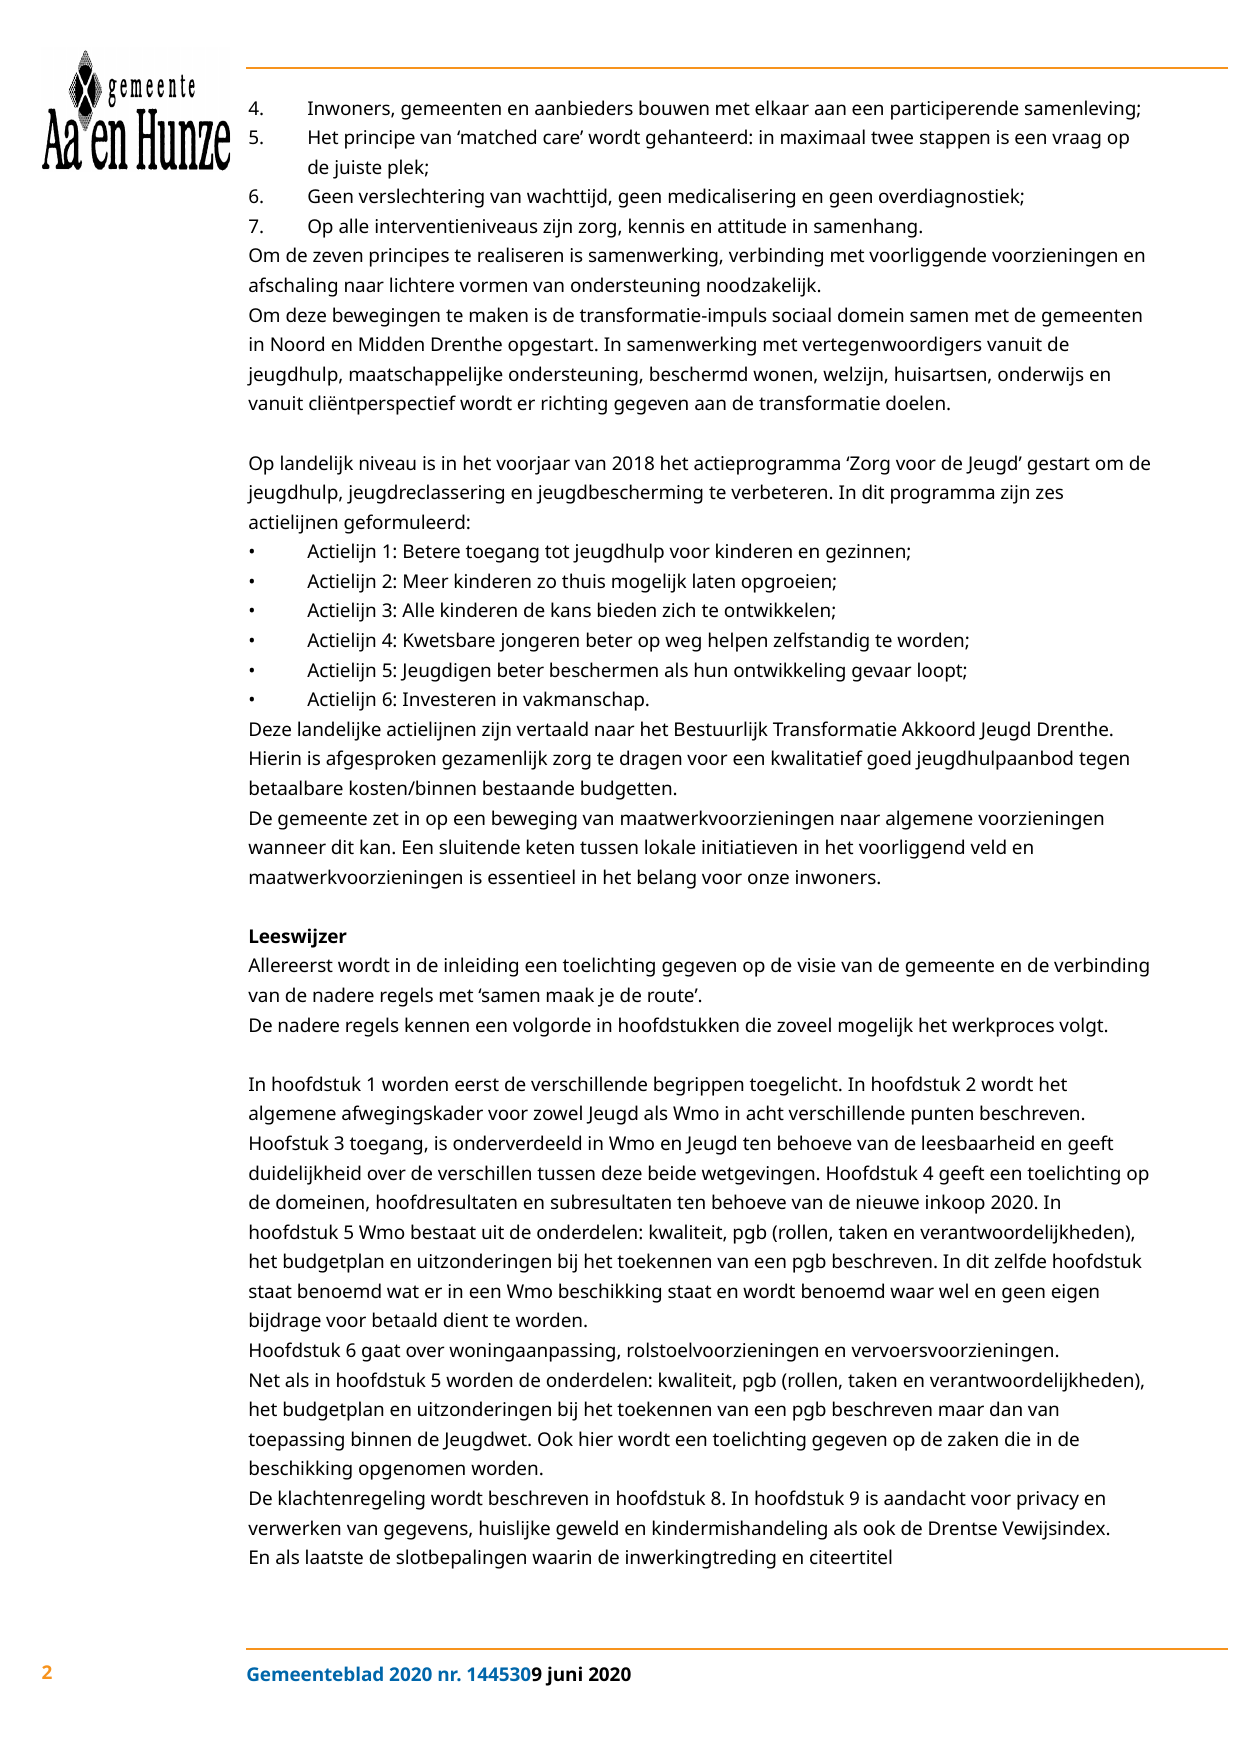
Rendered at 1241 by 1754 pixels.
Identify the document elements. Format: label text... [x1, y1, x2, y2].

list Actielijn 5: Jeugdigen beter beschermen als hun ontwikkeling gevaar loopt; [248, 657, 1152, 683]
text Leeswijzer [248, 923, 1152, 949]
text En als laatste de slotbepalingen waarin de inwerkingtreding en citeertitel [248, 1544, 1152, 1570]
text Allereerst wordt in de inleiding een toelichting gegeven op de visie van de gemeente en de verbinding van de nadere regels met ‘samen maak je de route’. [248, 953, 1152, 1008]
text Om deze bewegingen te maken is de transformatie-impuls sociaal domein samen met de gemeenten in Noord en Midden Drenthe opgestart. In samenwerking met vertegenwoordigers vanuit de jeugdhulp, maatschappelijke ondersteuning, beschermd wonen, welzijn, huisartsen, onderwijs en vanuit cliëntperspectief wordt er richting gegeven aan de transformatie doelen. [248, 302, 1152, 416]
text In hoofdstuk 1 worden eerst de verschillende begrippen toegelicht. In hoofdstuk 2 wordt het algemene afwegingskader voor zowel Jeugd als Wmo in acht verschillende punten beschreven. Hoofstuk 3 toegang, is onderverdeeld in Wmo en Jeugd ten behoeve van de leesbaarheid en geeft duidelijkheid over de verschillen tussen deze beide wetgevingen. Hoofdstuk 4 geeft een toelichting op de domeinen, hoofdresultaten en subresultaten ten behoeve van de nieuwe inkoop 2020. In hoofdstuk 5 Wmo bestaat uit de onderdelen: kwaliteit, pgb (rollen, taken en verantwoordelijkheden), het budgetplan en uitzonderingen bij het toekennen van een pgb beschreven. In dit zelfde hoofdstuk staat benoemd wat er in een Wmo beschikking staat en wordt benoemd waar wel en geen eigen bijdrage voor betaald dient te worden. [248, 1071, 1152, 1333]
text De gemeente zet in op een beweging van maatwerkvoorzieningen naar algemene voorzieningen wanneer dit kan. Een sluitende keten tussen lokale initiatieven in het voorliggend veld en maatwerkvoorzieningen is essentieel in het belang voor onze inwoners. [248, 805, 1152, 890]
text Net als in hoofdstuk 5 worden de onderdelen: kwaliteit, pgb (rollen, taken en verantwoordelijkheden), het budgetplan en uitzonderingen bij het toekennen van een pgb beschreven maar dan van toepassing binnen de Jeugdwet. Ook hier wordt een toelichting gegeven op de zaken die in de beschikking opgenomen worden. [248, 1367, 1152, 1481]
list Actielijn 2: Meer kinderen zo thuis mogelijk laten opgroeien; [248, 568, 1152, 594]
list Actielijn 6: Investeren in vakmanschap. [248, 686, 1152, 712]
text Hoofdstuk 6 gaat over woningaanpassing, rolstoelvoorzieningen en vervoersvoorzieningen. [248, 1337, 1152, 1363]
list Actielijn 4: Kwetsbare jongeren beter op weg helpen zelfstandig te worden; [248, 627, 1152, 653]
list Op alle interventieniveaus zijn zorg, kennis en attitude in samenhang. [248, 213, 1152, 239]
list Actielijn 3: Alle kinderen de kans bieden zich te ontwikkelen; [248, 598, 1152, 623]
text De klachtenregeling wordt beschreven in hoofdstuk 8. In hoofdstuk 9 is aandacht voor privacy en verwerken van gegevens, huislijke geweld en kindermishandeling als ook de Drentse Vewijsindex. [248, 1485, 1152, 1541]
list Het principe van ‘matched care’ wordt gehanteerd: in maximaal twee stappen is een vraag op de juiste plek; [248, 124, 1152, 180]
list Geen verslechtering van wachttijd, geen medicalisering en geen overdiagnostiek; [248, 183, 1152, 209]
text De nadere regels kennen een volgorde in hoofdstukken die zoveel mogelijk het werkproces volgt. [248, 1012, 1152, 1038]
list Actielijn 1: Betere toegang tot jeugdhulp voor kinderen en gezinnen; [248, 538, 1152, 564]
list Inwoners, gemeenten en aanbieders bouwen met elkaar aan een participerende samenleving; [248, 95, 1152, 121]
text Om de zeven principes te realiseren is samenwerking, verbinding met voorliggende voorzieningen en afschaling naar lichtere vormen van ondersteuning noodzakelijk. [248, 243, 1152, 298]
text Deze landelijke actielijnen zijn vertaald naar het Bestuurlijk Transformatie Akkoord Jeugd Drenthe. Hierin is afgesproken gezamenlijk zorg te dragen voor een kwalitatief goed jeugdhulpaanbod tegen betaalbare kosten/binnen bestaande budgetten. [248, 716, 1152, 801]
text Op landelijk niveau is in het voorjaar van 2018 het actieprogramma ‘Zorg voor de Jeugd’ gestart om de jeugdhulp, jeugdreclassering en jeugdbescherming te verbeteren. In dit programma zijn zes actielijnen geformuleerd: [248, 450, 1152, 535]
picture [41, 47, 231, 172]
